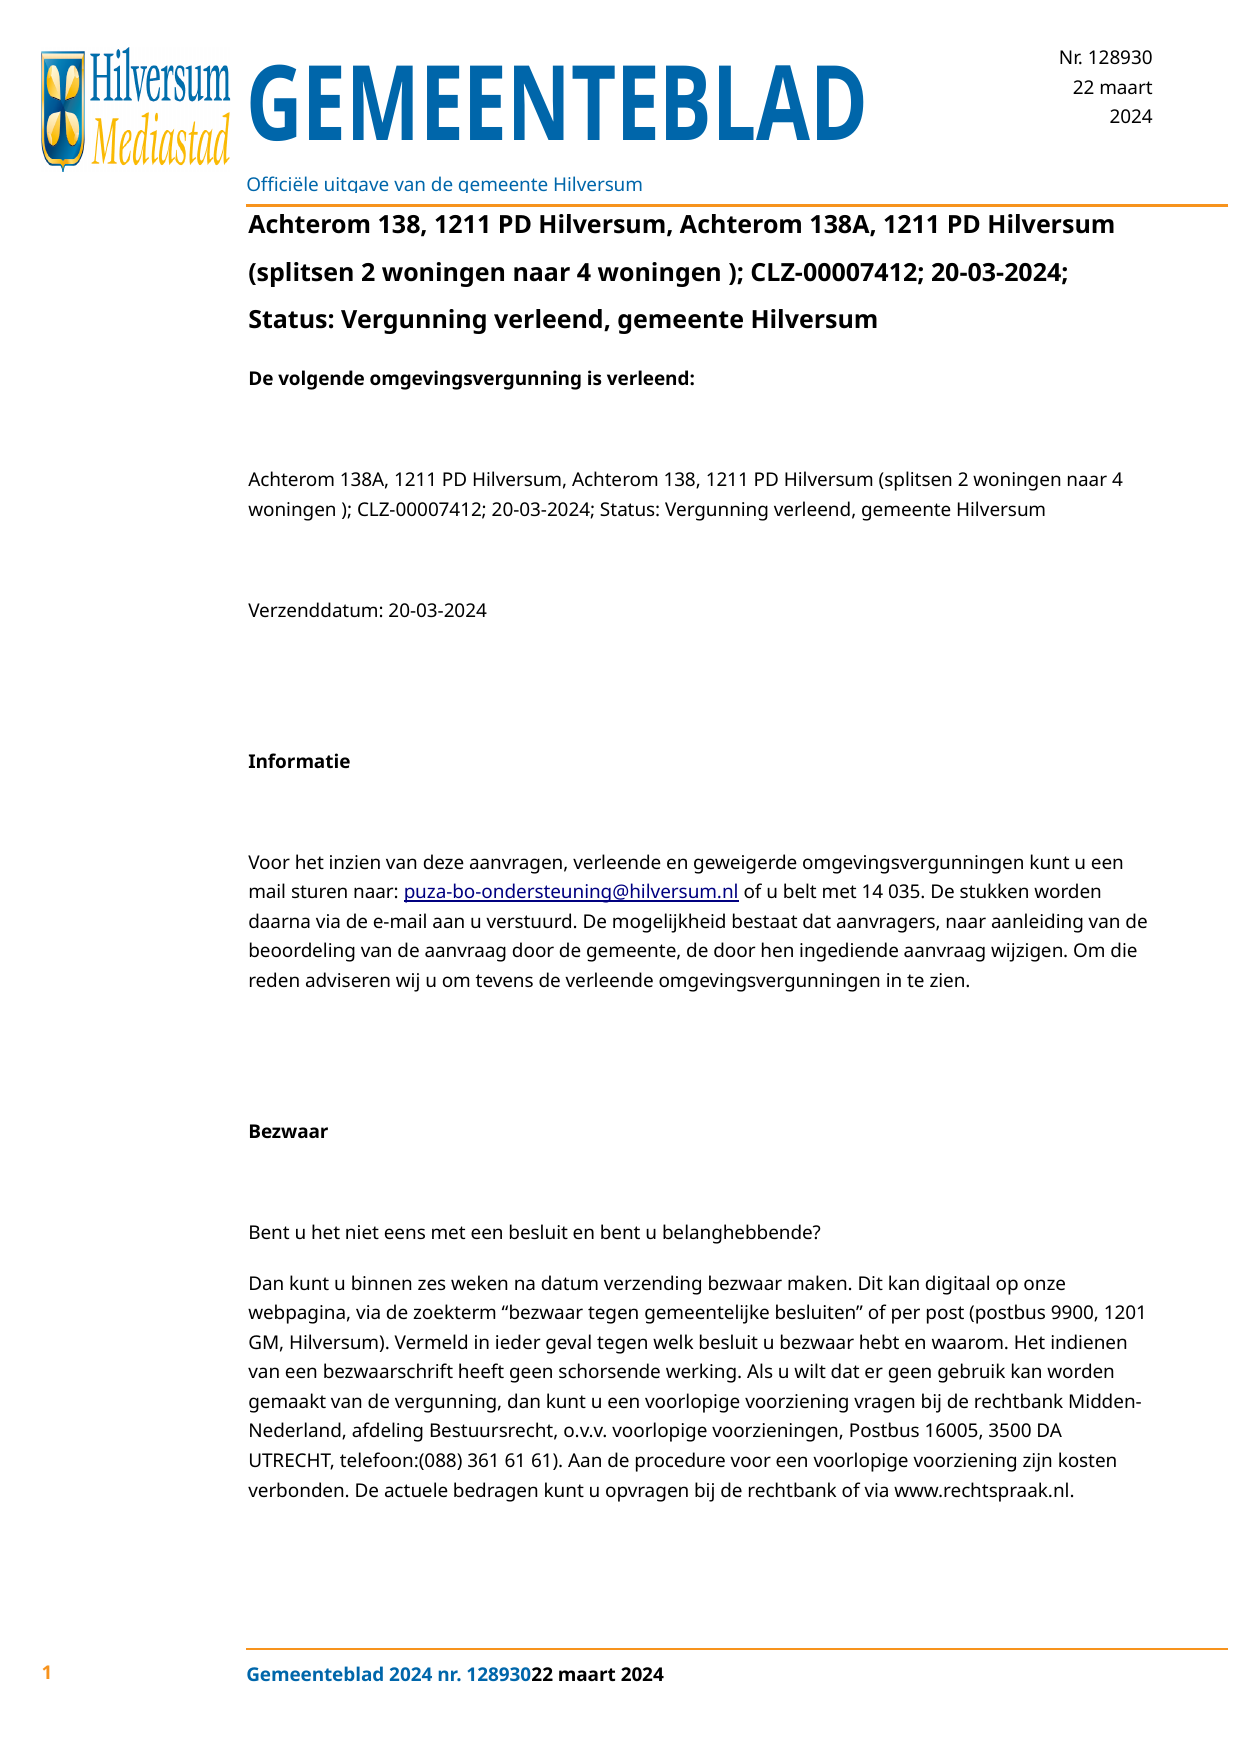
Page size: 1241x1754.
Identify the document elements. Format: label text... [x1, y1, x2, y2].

text Informatie [248, 748, 1152, 774]
text Bent u het niet eens met een besluit en bent u belanghebbende? [248, 1219, 1152, 1245]
text Achterom 138, 1211 PD Hilversum, Achterom 138A, 1211 PD Hilversum (splitsen 2 woningen naar 4 woningen ); CLZ-00007412; 20-03-2024; Status: Vergunning verleend, gemeente Hilversum [248, 207, 1152, 336]
text Verzenddatum: 20-03-2024 [248, 597, 1152, 622]
text Voor het inzien van deze aanvragen, verleende en geweigerde omgevingsvergunningen kunt u een mail sturen naar: puza-bo-ondersteuning@hilversum.nl of u belt met 14 035. De stukken worden daarna via de e-mail aan u verstuurd. De mogelijkheid bestaat dat aanvragers, naar aanleiding van de beoordeling van de aanvraag door de gemeente, de door hen ingediende aanvraag wijzigen. Om die reden adviseren wij u om tevens de verleende omgevingsvergunningen in te zien. [248, 849, 1152, 993]
picture [41, 47, 231, 172]
text Dan kunt u binnen zes weken na datum verzending bezwaar maken. Dit kan digitaal op onze webpagina, via de zoekterm “bezwaar tegen gemeentelijke besluiten” of per post (postbus 9900, 1201 GM, Hilversum). Vermeld in ieder geval tegen welk besluit u bezwaar hebt en waarom. Het indienen van een bezwaarschrift heeft geen schorsende werking. Als u wilt dat er geen gebruik kan worden gemaakt van de vergunning, dan kunt u een voorlopige voorziening vragen bij de rechtbank Midden-Nederland, afdeling Bestuursrecht, o.v.v. voorlopige voorzieningen, Postbus 16005, 3500 DA UTRECHT, telefoon:(088) 361 61 61). Aan de procedure voor een voorlopige voorziening zijn kosten verbonden. De actuele bedragen kunt u opvragen bij de rechtbank of via www.rechtspraak.nl. [248, 1270, 1152, 1502]
text Achterom 138A, 1211 PD Hilversum, Achterom 138, 1211 PD Hilversum (splitsen 2 woningen naar 4 woningen ); CLZ-00007412; 20-03-2024; Status: Vergunning verleend, gemeente Hilversum [248, 466, 1152, 522]
text Bezwaar [248, 1118, 1152, 1144]
text De volgende omgevingsvergunning is verleend: [248, 366, 1152, 391]
